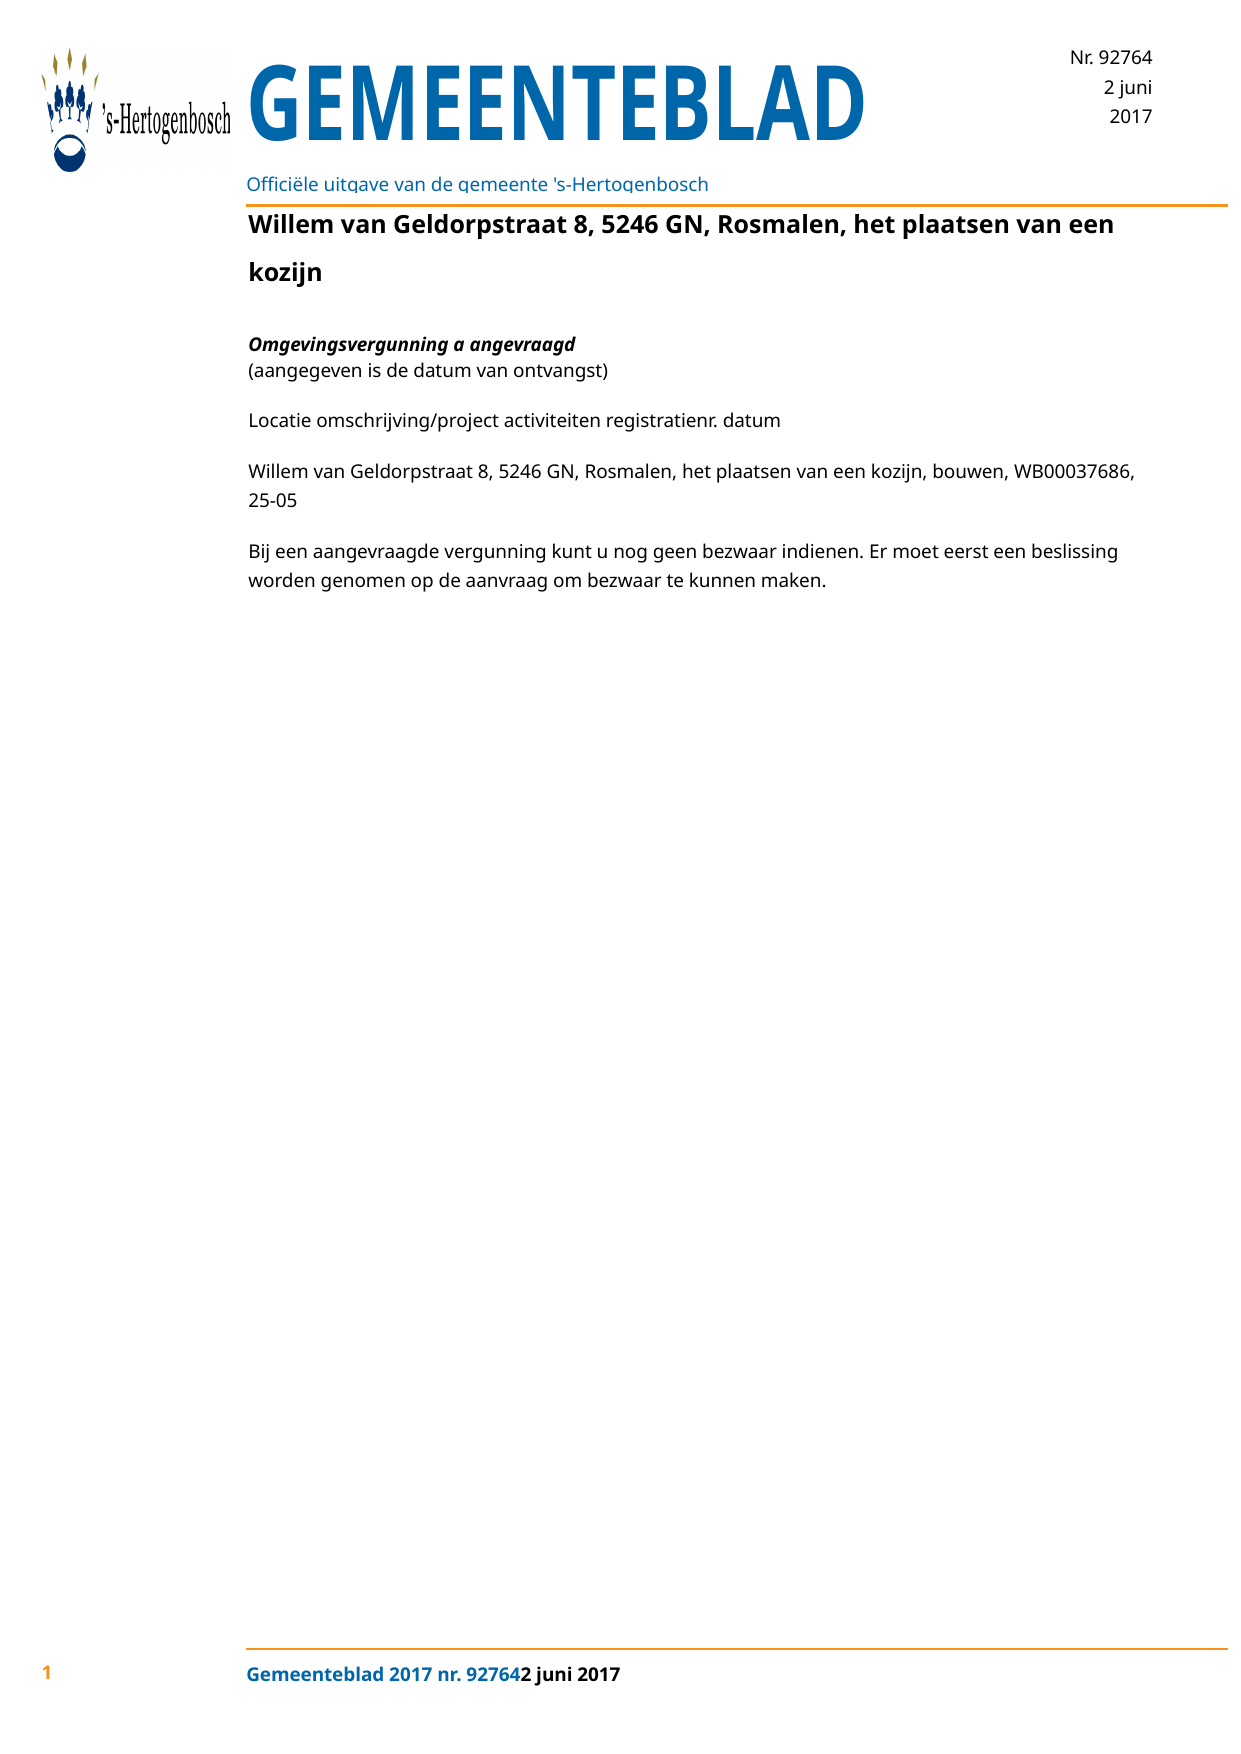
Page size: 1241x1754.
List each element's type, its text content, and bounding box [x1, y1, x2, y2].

text Omgevingsvergunning a angevraagd [248, 331, 1152, 357]
text Willem van Geldorpstraat 8, 5246 GN, Rosmalen, het plaatsen van een kozijn, bouwen, WB00037686, 25-05 [248, 458, 1152, 513]
text Bij een aangevraagde vergunning kunt u nog geen bezwaar indienen. Er moet eerst een beslissing worden genomen op de aanvraag om bezwaar te kunnen maken. [248, 538, 1152, 593]
text Locatie omschrijving/project activiteiten registratienr. datum [248, 408, 1152, 433]
picture [41, 47, 231, 172]
text (aangegeven is de datum van ontvangst) [248, 357, 1152, 383]
text Willem van Geldorpstraat 8, 5246 GN, Rosmalen, het plaatsen van een kozijn [248, 207, 1152, 288]
